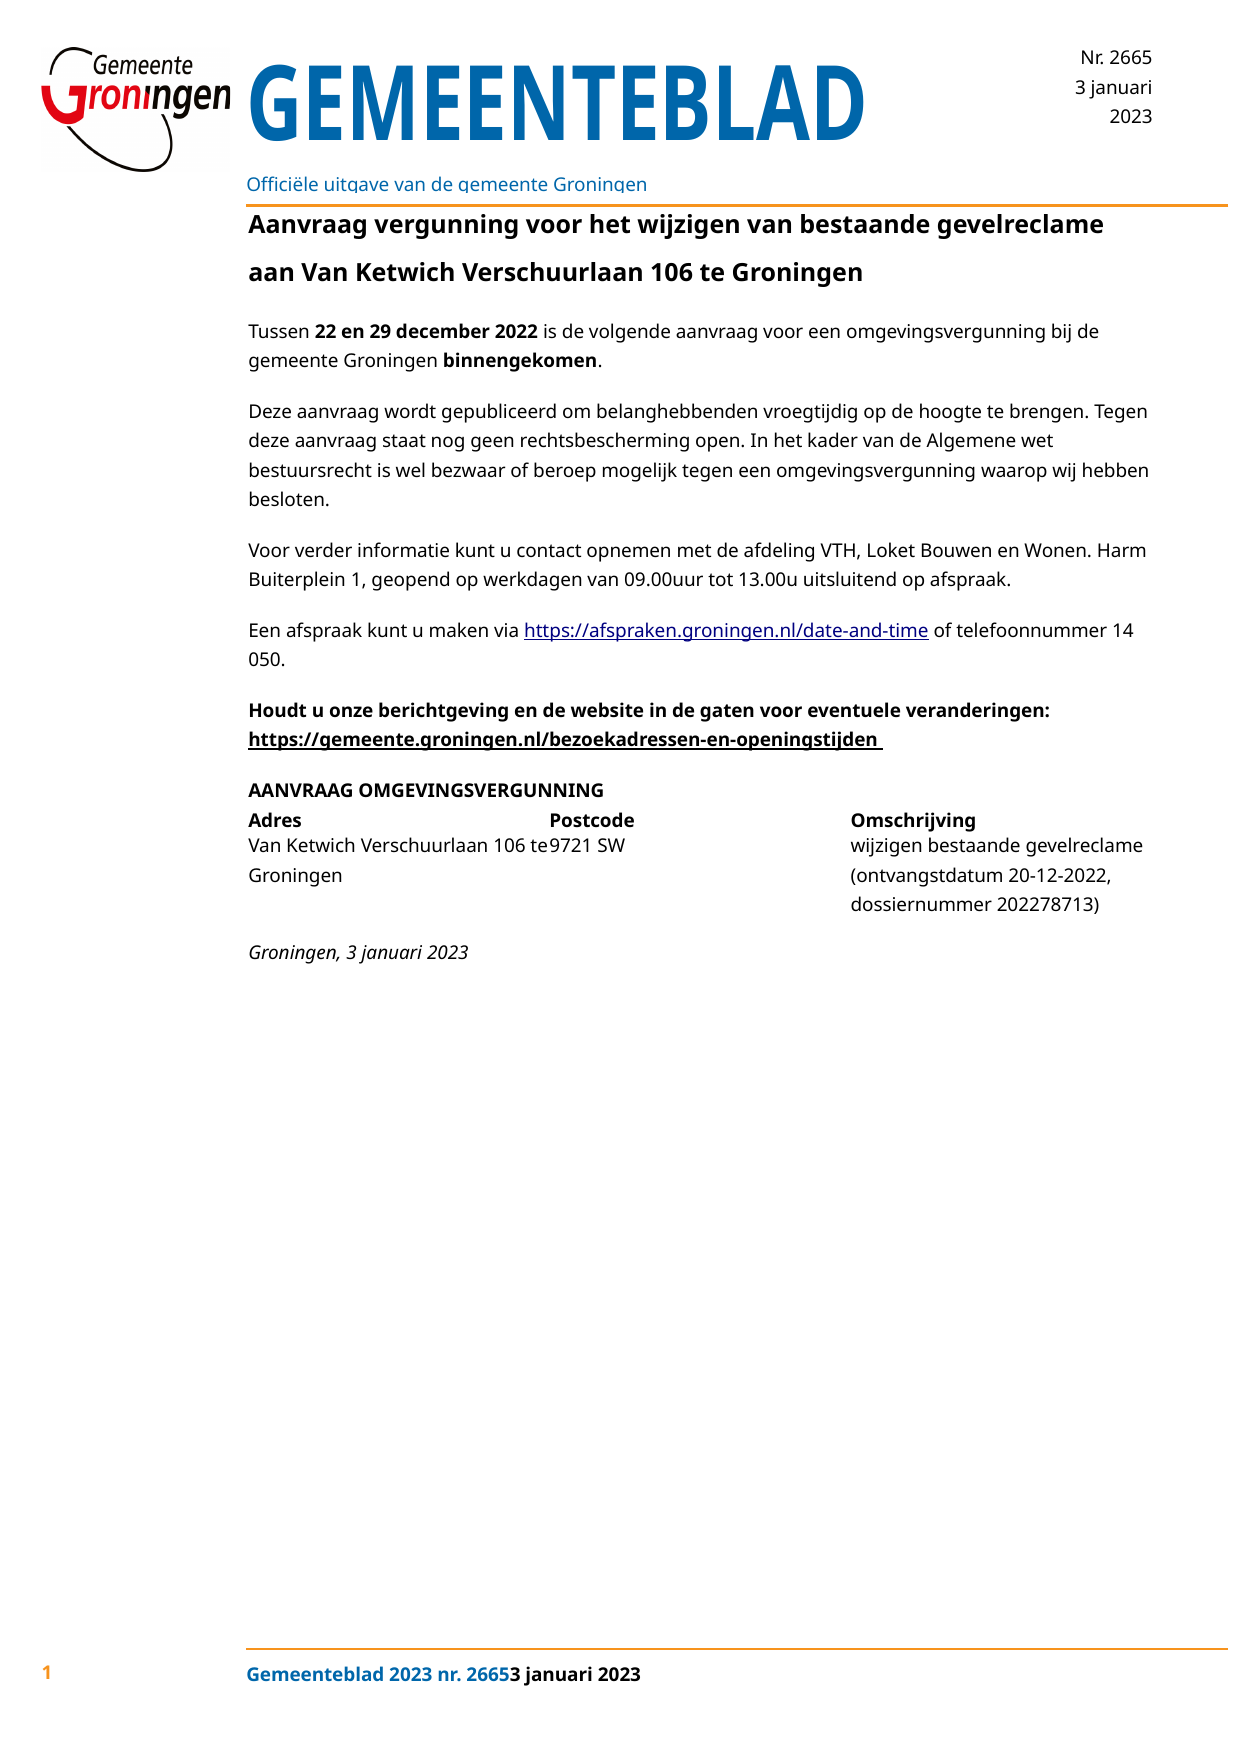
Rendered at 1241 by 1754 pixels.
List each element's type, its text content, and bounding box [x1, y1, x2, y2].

text Tussen 22 en 29 december 2022 is de volgende aanvraag voor een omgevingsvergunning bij de gemeente Groningen binnengekomen. [248, 318, 1152, 373]
text Groningen, 3 januari 2023 [248, 939, 1152, 964]
text Een afspraak kunt u maken via https://afspraken.groningen.nl/date-and-time of telefoonnummer 14 050. [248, 617, 1152, 672]
table_cell Van Ketwich Verschuurlaan 106 te Groningen [248, 833, 549, 917]
table_cell 9721 SW [549, 833, 850, 917]
picture [41, 47, 231, 172]
text AANVRAAG OMGEVINGSVERGUNNING [248, 777, 1152, 803]
table_header Adres [248, 807, 549, 832]
table_cell wijzigen bestaande gevelreclame (ontvangstdatum 20-12-2022, dossiernummer 202278713) [850, 833, 1152, 917]
text Houdt u onze berichtgeving en de website in de gaten voor eventuele veranderingen: https://gemeente.groningen.nl/bezoekadressen-en-openingstijden [248, 697, 1152, 752]
text Voor verder informatie kunt u contact opnemen met de afdeling VTH, Loket Bouwen en Wonen. Harm Buiterplein 1, geopend op werkdagen van 09.00uur tot 13.00u uitsluitend op afspraak. [248, 537, 1152, 592]
text Deze aanvraag wordt gepubliceerd om belanghebbenden vroegtijdig op de hoogte te brengen. Tegen deze aanvraag staat nog geen rechtsbescherming open. In het kader van de Algemene wet bestuursrecht is wel bezwaar of beroep mogelijk tegen een omgevingsvergunning waarop wij hebben besloten. [248, 398, 1152, 512]
table_header Postcode [549, 807, 850, 832]
text Aanvraag vergunning voor het wijzigen van bestaande gevelreclame aan Van Ketwich Verschuurlaan 106 te Groningen [248, 207, 1152, 288]
table_header Omschrijving [850, 807, 1152, 832]
